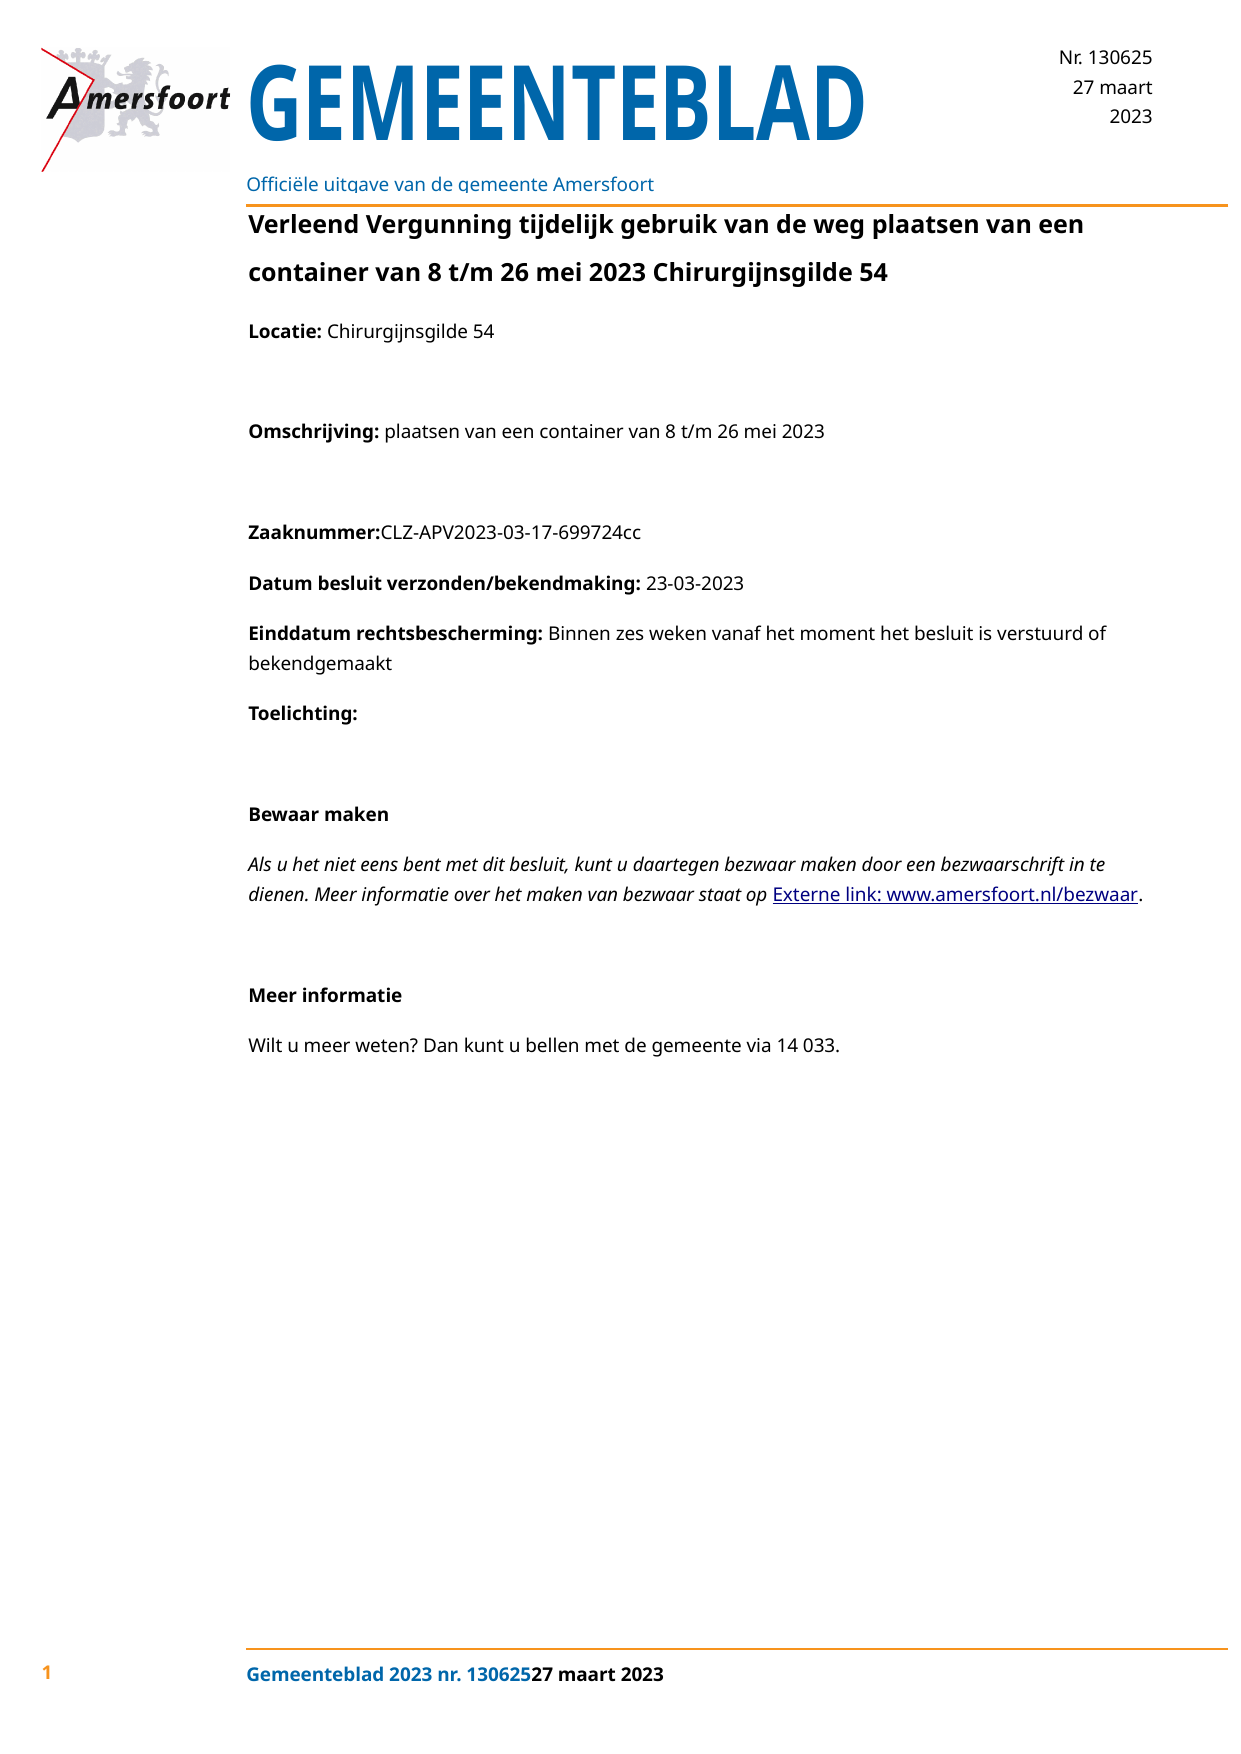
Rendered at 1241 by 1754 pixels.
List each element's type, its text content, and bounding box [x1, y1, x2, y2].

picture [41, 47, 231, 172]
text Locatie: Chirurgijnsgilde 54 [248, 318, 1152, 344]
text Zaaknummer:CLZ-APV2023-03-17-699724cc [248, 519, 1152, 545]
text Bewaar maken [248, 801, 1152, 827]
text Verleend Vergunning tijdelijk gebruik van de weg plaatsen van een container van 8 t/m 26 mei 2023 Chirurgijnsgilde 54 [248, 207, 1152, 288]
text Einddatum rechtsbescherming: Binnen zes weken vanaf het moment het besluit is verstuurd of bekendgemaakt [248, 620, 1152, 676]
text Meer informatie [248, 982, 1152, 1008]
text Toelichting: [248, 700, 1152, 726]
text Omschrijving: plaatsen van een container van 8 t/m 26 mei 2023 [248, 419, 1152, 444]
text Als u het niet eens bent met dit besluit, kunt u daartegen bezwaar maken door een bezwaarschrift in te dienen. Meer informatie over het maken van bezwaar staat op Externe link: www.amersfoort.nl/bezwaar. [248, 852, 1152, 907]
text Wilt u meer weten? Dan kunt u bellen met de gemeente via 14 033. [248, 1032, 1152, 1058]
text Datum besluit verzonden/bekendmaking: 23-03-2023 [248, 570, 1152, 596]
